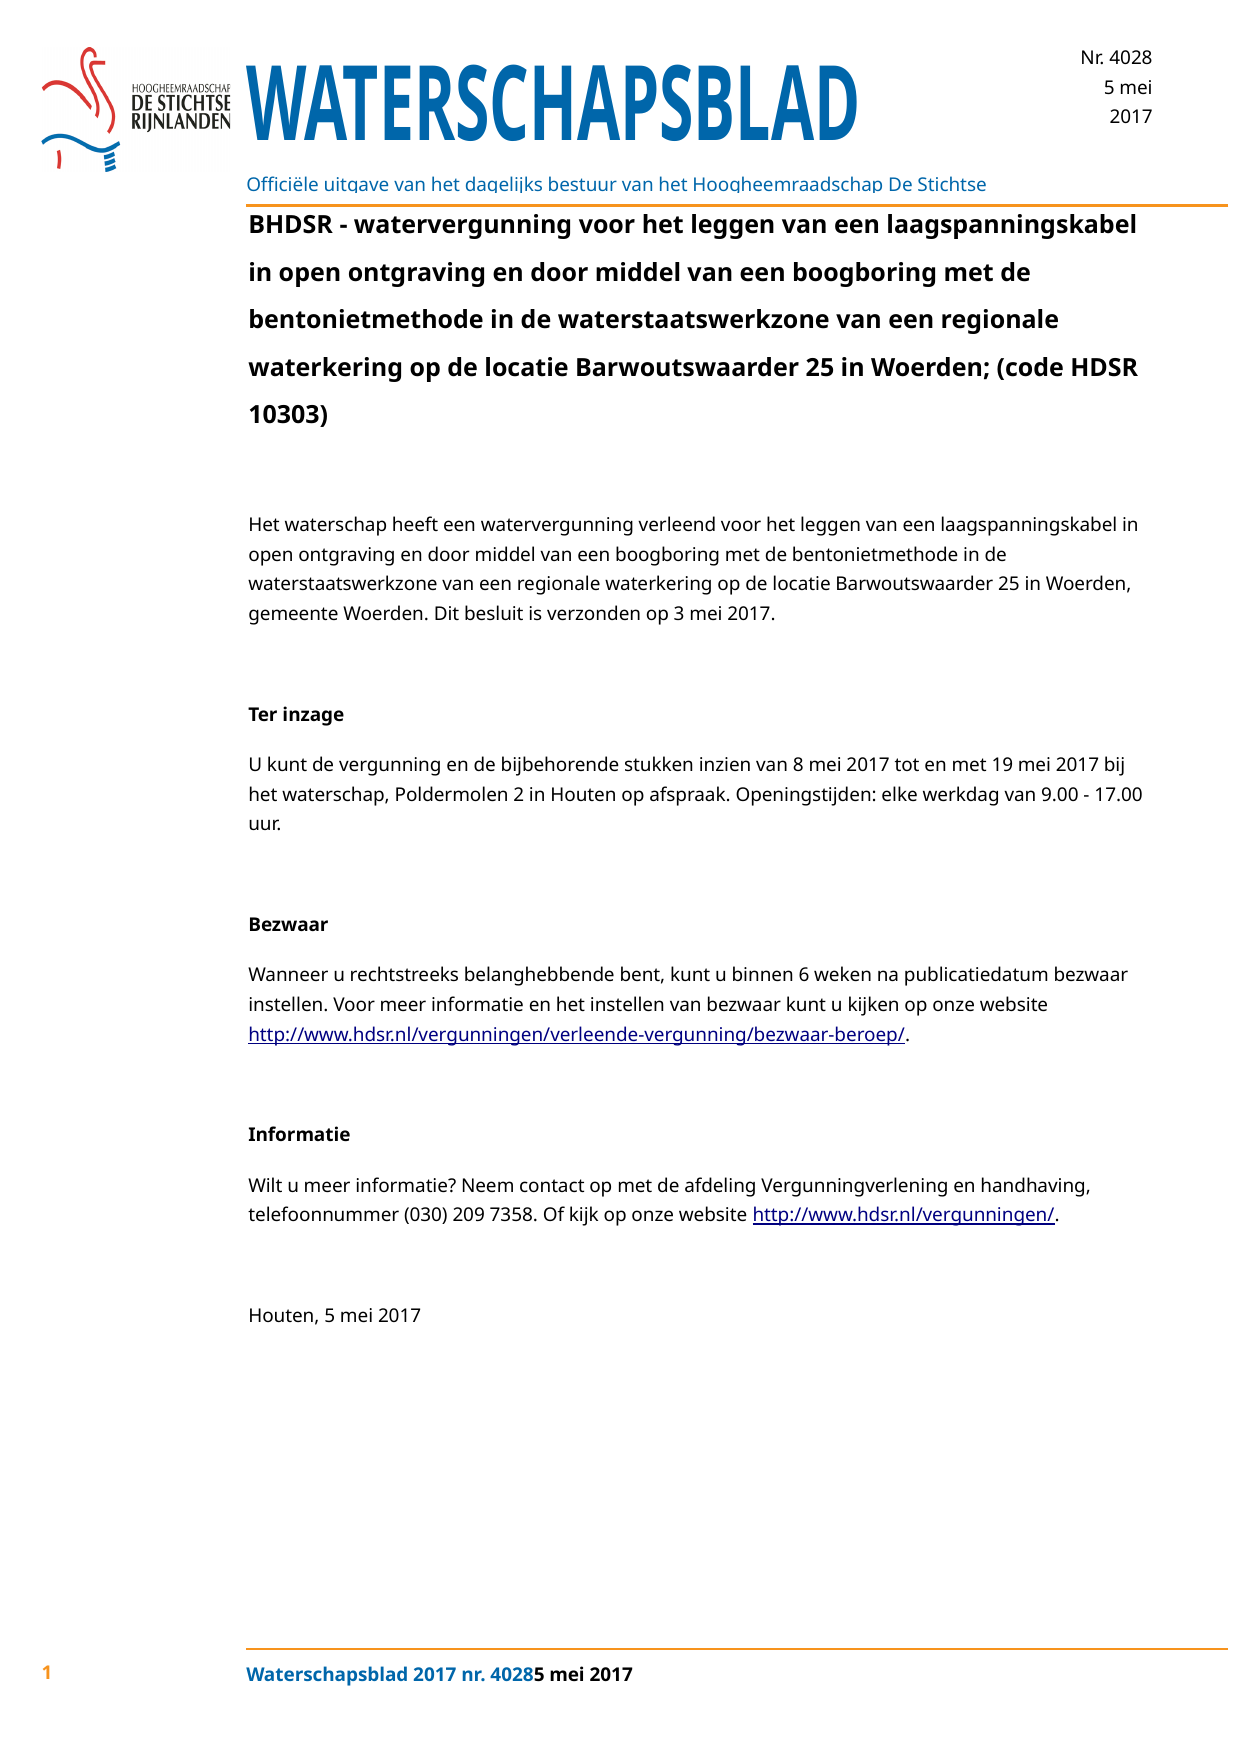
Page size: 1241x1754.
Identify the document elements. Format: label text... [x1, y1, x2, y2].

text Ter inzage [248, 701, 1152, 726]
text Het waterschap heeft een watervergunning verleend voor het leggen van een laagspanningskabel in open ontgraving en door middel van een boogboring met de bentonietmethode in de waterstaatswerkzone van een regionale waterkering op de locatie Barwoutswaarder 25 in Woerden, gemeente Woerden. Dit besluit is verzonden op 3 mei 2017. [248, 511, 1152, 626]
picture [41, 47, 231, 172]
text U kunt de vergunning en de bijbehorende stukken inzien van 8 mei 2017 tot en met 19 mei 2017 bij het waterschap, Poldermolen 2 in Houten op afspraak. Openingstijden: elke werkdag van 9.00 - 17.00 uur. [248, 751, 1152, 836]
text Bezwaar [248, 911, 1152, 937]
text BHDSR - watervergunning voor het leggen van een laagspanningskabel in open ontgraving en door middel van een boogboring met de bentonietmethode in de waterstaatswerkzone van een regionale waterkering op de locatie Barwoutswaarder 25 in Woerden; (code HDSR 10303) [248, 207, 1152, 431]
text Wanneer u rechtstreeks belanghebbende bent, kunt u binnen 6 weken na publicatiedatum bezwaar instellen. Voor meer informatie en het instellen van bezwaar kunt u kijken op onze website http://www.hdsr.nl/vergunningen/verleende-vergunning/bezwaar-beroep/. [248, 962, 1152, 1046]
text Informatie [248, 1122, 1152, 1147]
text Houten, 5 mei 2017 [248, 1302, 1152, 1328]
text Wilt u meer informatie? Neem contact op met de afdeling Vergunningverlening en handhaving, telefoonnummer (030) 209 7358. Of kijk op onze website http://www.hdsr.nl/vergunningen/. [248, 1172, 1152, 1227]
